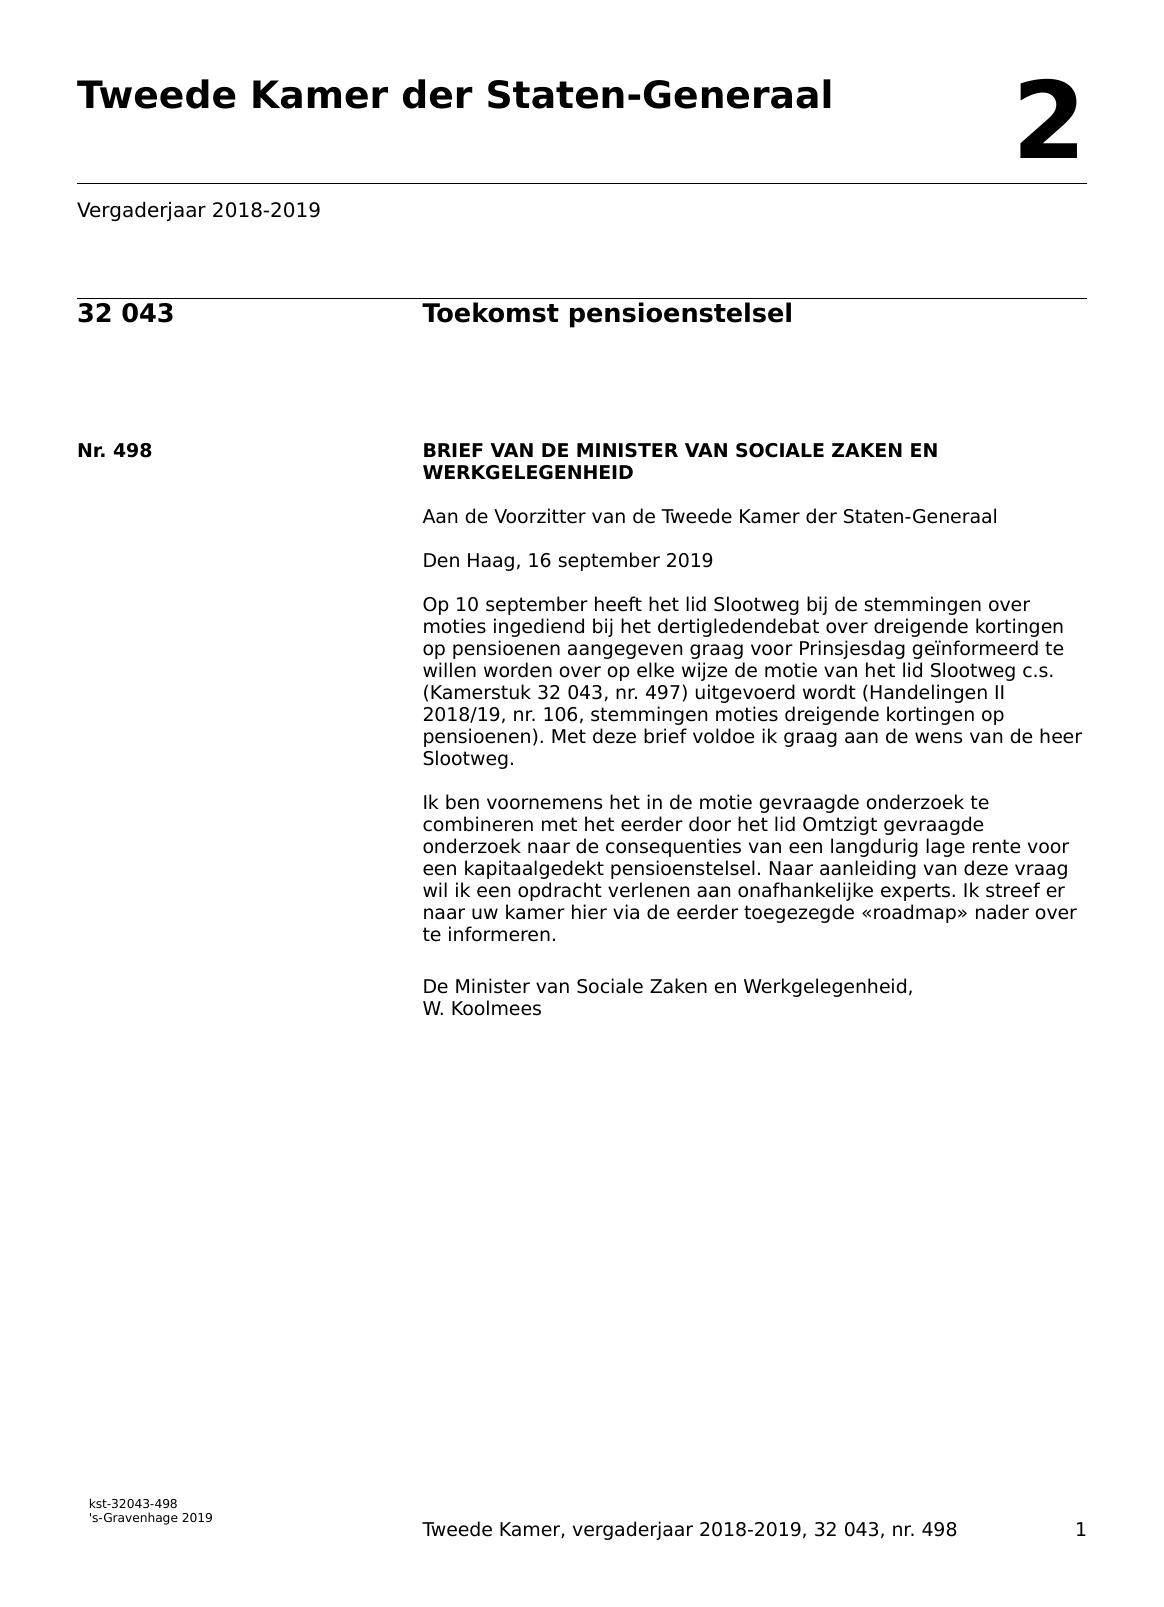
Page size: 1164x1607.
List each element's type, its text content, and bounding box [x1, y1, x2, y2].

text Op 10 september heeft het lid Slootweg bij de stemmingen over moties ingediend bij het dertigledendebat over dreigende kortingen op pensioenen aangegeven graag voor Prinsjesdag geïnformeerd te willen worden over op elke wijze de motie van het lid Slootweg c.s. (Kamerstuk 32 043, nr. 497) uitgevoerd wordt (Handelingen II 2018/19, nr. 106, stemmingen moties dreigende kortingen op pensioenen). Met deze brief voldoe ik graag aan de wens van de heer Slootweg. [422, 594, 1087, 770]
table_header 2 [886, 59, 1087, 183]
subtitle 32 043 Toekomst pensioenstelsel [77, 299, 1087, 329]
table_header Tweede Kamer der Staten-Generaal [77, 59, 886, 183]
text Den Haag, 16 september 2019 [422, 550, 1087, 572]
text 's-Gravenhage 2019 [88, 1511, 323, 1525]
subtitle Nr. 498 BRIEF VAN DE MINISTER VAN SOCIALE ZAKEN EN WERKGELEGENHEID [77, 440, 1087, 484]
table_cell Vergaderjaar 2018-2019 [77, 184, 1087, 298]
text kst-32043-498 [88, 1497, 323, 1511]
text De Minister van Sociale Zaken en Werkgelegenheid, W. Koolmees [422, 976, 1087, 1020]
text Ik ben voornemens het in de motie gevraagde onderzoek te combineren met het eerder door het lid Omtzigt gevraagde onderzoek naar de consequenties van een langdurig lage rente voor een kapitaalgedekt pensioenstelsel. Naar aanleiding van deze vraag wil ik een opdracht verlenen aan onafhankelijke experts. Ik streef er naar uw kamer hier via de eerder toegezegde «roadmap» nader over te informeren. [422, 792, 1087, 946]
text Aan de Voorzitter van de Tweede Kamer der Staten-Generaal [422, 506, 1087, 528]
